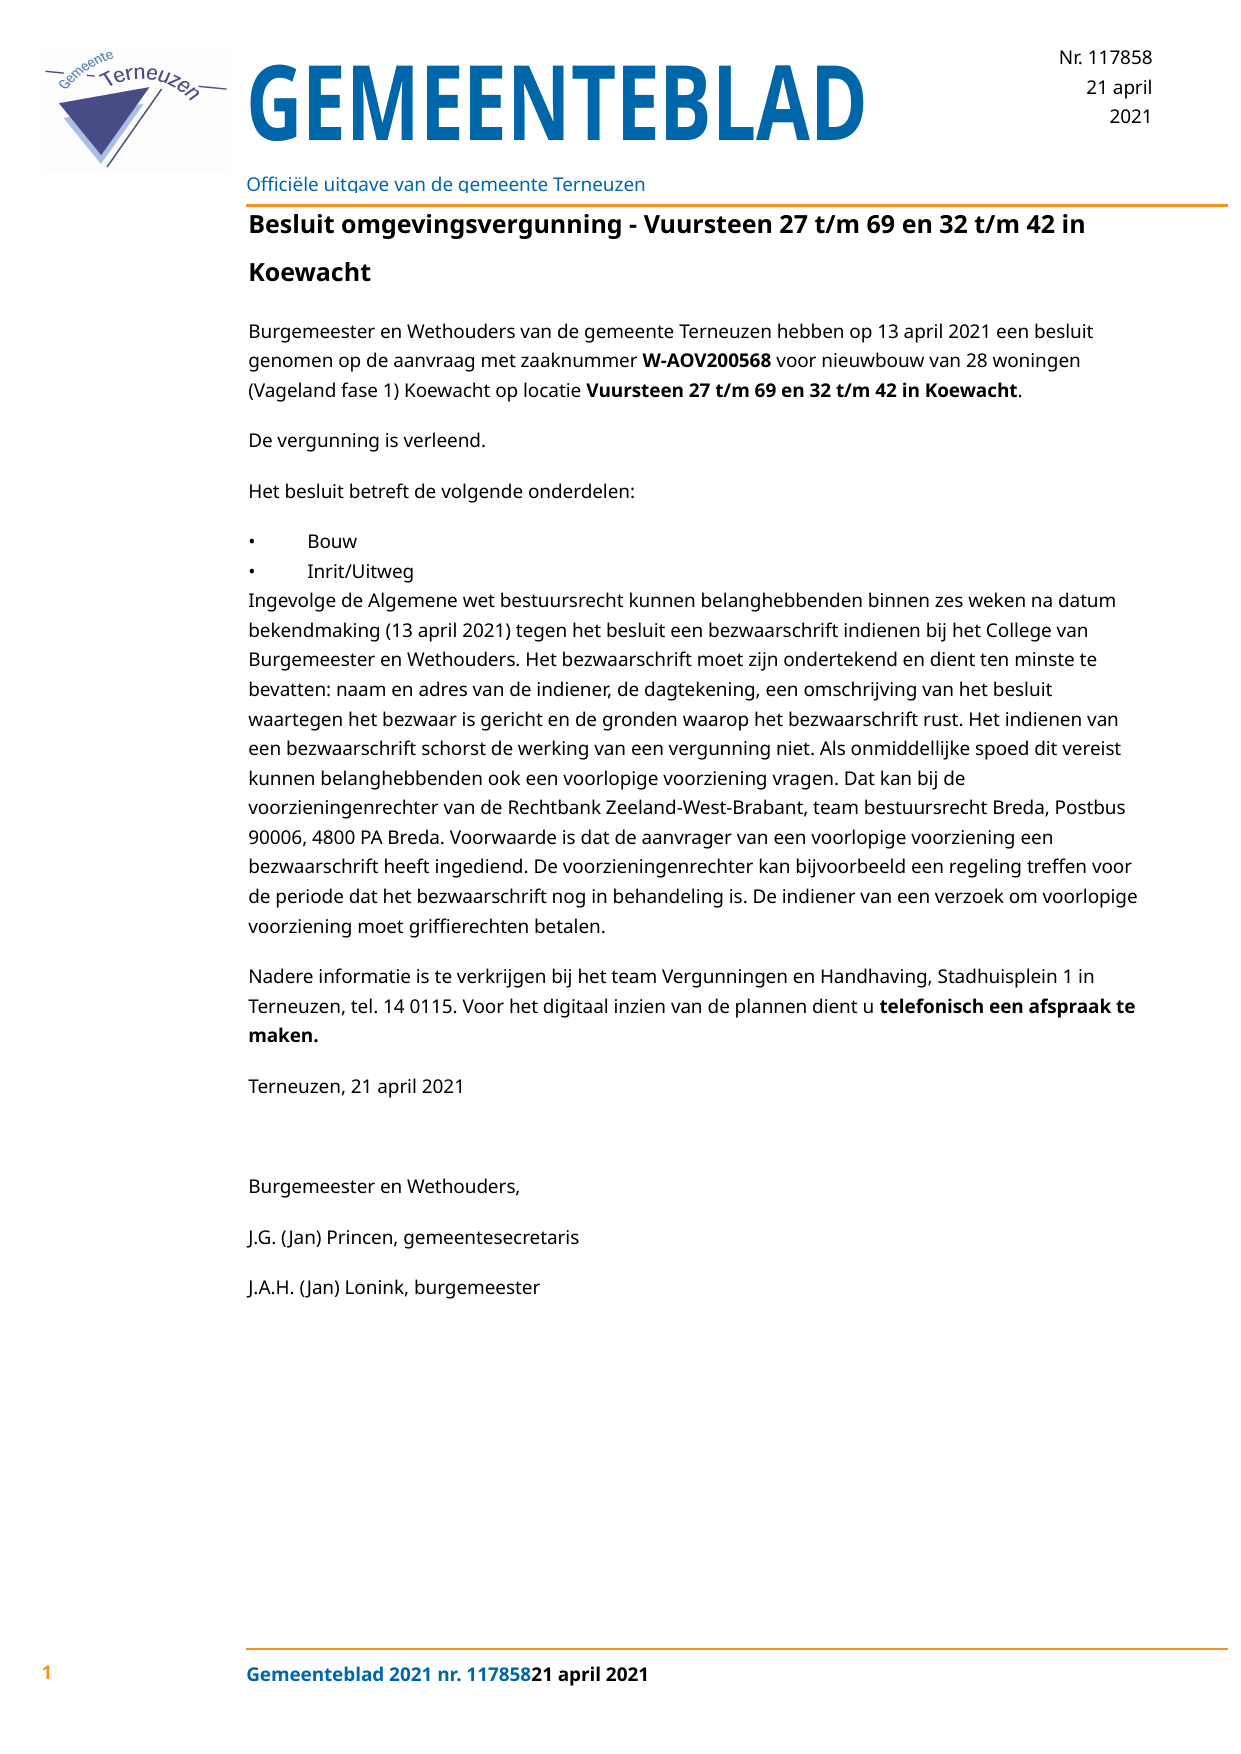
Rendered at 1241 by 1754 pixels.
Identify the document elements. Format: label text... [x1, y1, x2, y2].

text Nadere informatie is te verkrijgen bij het team Vergunningen en Handhaving, Stadhuisplein 1 in Terneuzen, tel. 14 0115. Voor het digitaal inzien van de plannen dient u telefonisch een afspraak te maken. [248, 963, 1152, 1048]
list Inrit/Uitweg [248, 558, 1152, 584]
text J.A.H. (Jan) Lonink, burgemeester [248, 1274, 1152, 1300]
text Het besluit betreft de volgende onderdelen: [248, 478, 1152, 504]
text Terneuzen, 21 april 2021 [248, 1073, 1152, 1099]
text J.G. (Jan) Princen, gemeentesecretaris [248, 1224, 1152, 1250]
text Burgemeester en Wethouders van de gemeente Terneuzen hebben op 13 april 2021 een besluit genomen op de aanvraag met zaaknummer W-AOV200568 voor nieuwbouw van 28 woningen (Vageland fase 1) Koewacht op locatie Vuursteen 27 t/m 69 en 32 t/m 42 in Koewacht. [248, 318, 1152, 403]
picture [41, 47, 231, 172]
text Ingevolge de Algemene wet bestuursrecht kunnen belanghebbenden binnen zes weken na datum bekendmaking (13 april 2021) tegen het besluit een bezwaarschrift indienen bij het College van Burgemeester en Wethouders. Het bezwaarschrift moet zijn ondertekend en dient ten minste te bevatten: naam en adres van de indiener, de dagtekening, een omschrijving van het besluit waartegen het bezwaar is gericht en de gronden waarop het bezwaarschrift rust. Het indienen van een bezwaarschrift schorst de werking van een vergunning niet. Als onmiddellijke spoed dit vereist kunnen belanghebbenden ook een voorlopige voorziening vragen. Dat kan bij de voorzieningenrechter van de Rechtbank Zeeland-West-Brabant, team bestuursrecht Breda, Postbus 90006, 4800 PA Breda. Voorwaarde is dat de aanvrager van een voorlopige voorziening een bezwaarschrift heeft ingediend. De voorzieningenrechter kan bijvoorbeeld een regeling treffen voor de periode dat het bezwaarschrift nog in behandeling is. De indiener van een verzoek om voorlopige voorziening moet griffierechten betalen. [248, 587, 1152, 939]
text De vergunning is verleend. [248, 427, 1152, 453]
text Besluit omgevingsvergunning - Vuursteen 27 t/m 69 en 32 t/m 42 in Koewacht [248, 207, 1152, 288]
text Burgemeester en Wethouders, [248, 1174, 1152, 1199]
list Bouw [248, 528, 1152, 554]
